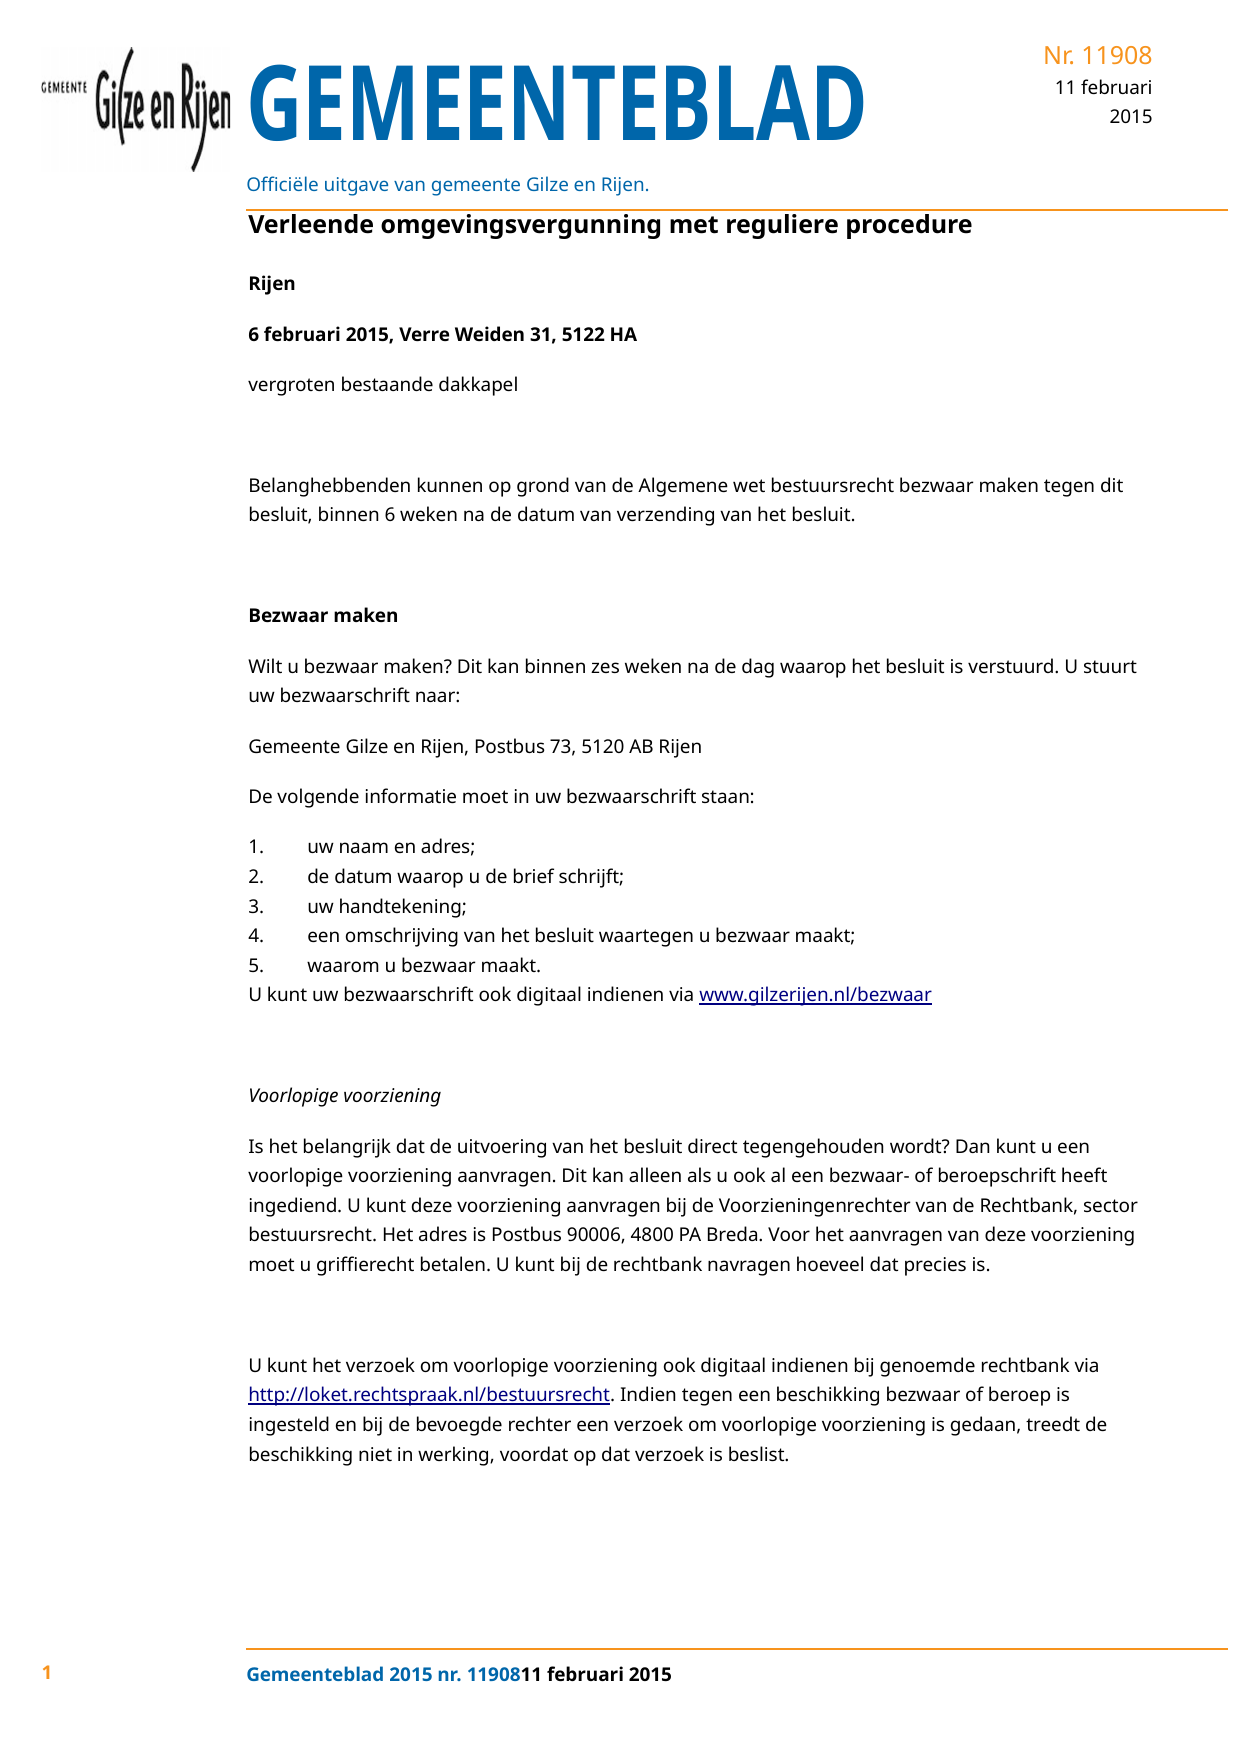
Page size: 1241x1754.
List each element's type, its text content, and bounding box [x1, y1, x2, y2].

text Verleende omgevingsvergunning met reguliere procedure [248, 211, 1152, 241]
text 6 februari 2015, Verre Weiden 31, 5122 HA [248, 321, 1152, 346]
text De volgende informatie moet in uw bezwaarschrift staan: [248, 783, 1152, 809]
text U kunt het verzoek om voorlopige voorziening ook digitaal indienen bij genoemde rechtbank via http://loket.rechtspraak.nl/bestuursrecht. Indien tegen een beschikking bezwaar of beroep is ingesteld en bij de bevoegde rechter een verzoek om voorlopige voorziening is gedaan, treedt de beschikking niet in werking, voordat op dat verzoek is beslist. [248, 1352, 1152, 1466]
picture [41, 47, 231, 172]
list waarom u bezwaar maakt. [248, 952, 1152, 978]
text Gemeente Gilze en Rijen, Postbus 73, 5120 AB Rijen [248, 733, 1152, 758]
list een omschrijving van het besluit waartegen u bezwaar maakt; [248, 922, 1152, 948]
text Belanghebbenden kunnen op grond van de Algemene wet bestuursrecht bezwaar maken tegen dit besluit, binnen 6 weken na de datum van verzending van het besluit. [248, 472, 1152, 527]
text Bezwaar maken [248, 602, 1152, 628]
list uw handtekening; [248, 893, 1152, 918]
text Voorlopige voorziening [248, 1082, 1152, 1108]
text Is het belangrijk dat de uitvoering van het besluit direct tegengehouden wordt? Dan kunt u een voorlopige voorziening aanvragen. Dit kan alleen als u ook al een bezwaar- of beroepschrift heeft ingediend. U kunt deze voorziening aanvragen bij de Voorzieningenrechter van de Rechtbank, sector bestuursrecht. Het adres is Postbus 90006, 4800 PA Breda. Voor het aanvragen van deze voorziening moet u griffierecht betalen. U kunt bij de rechtbank navragen hoeveel dat precies is. [248, 1133, 1152, 1277]
list uw naam en adres; [248, 834, 1152, 859]
text Rijen [248, 270, 1152, 296]
text vergroten bestaande dakkapel [248, 371, 1152, 397]
text Wilt u bezwaar maken? Dit kan binnen zes weken na de dag waarop het besluit is verstuurd. U stuurt uw bezwaarschrift naar: [248, 653, 1152, 708]
list de datum waarop u de brief schrijft; [248, 863, 1152, 889]
text U kunt uw bezwaarschrift ook digitaal indienen via www.gilzerijen.nl/bezwaar [248, 982, 1152, 1007]
